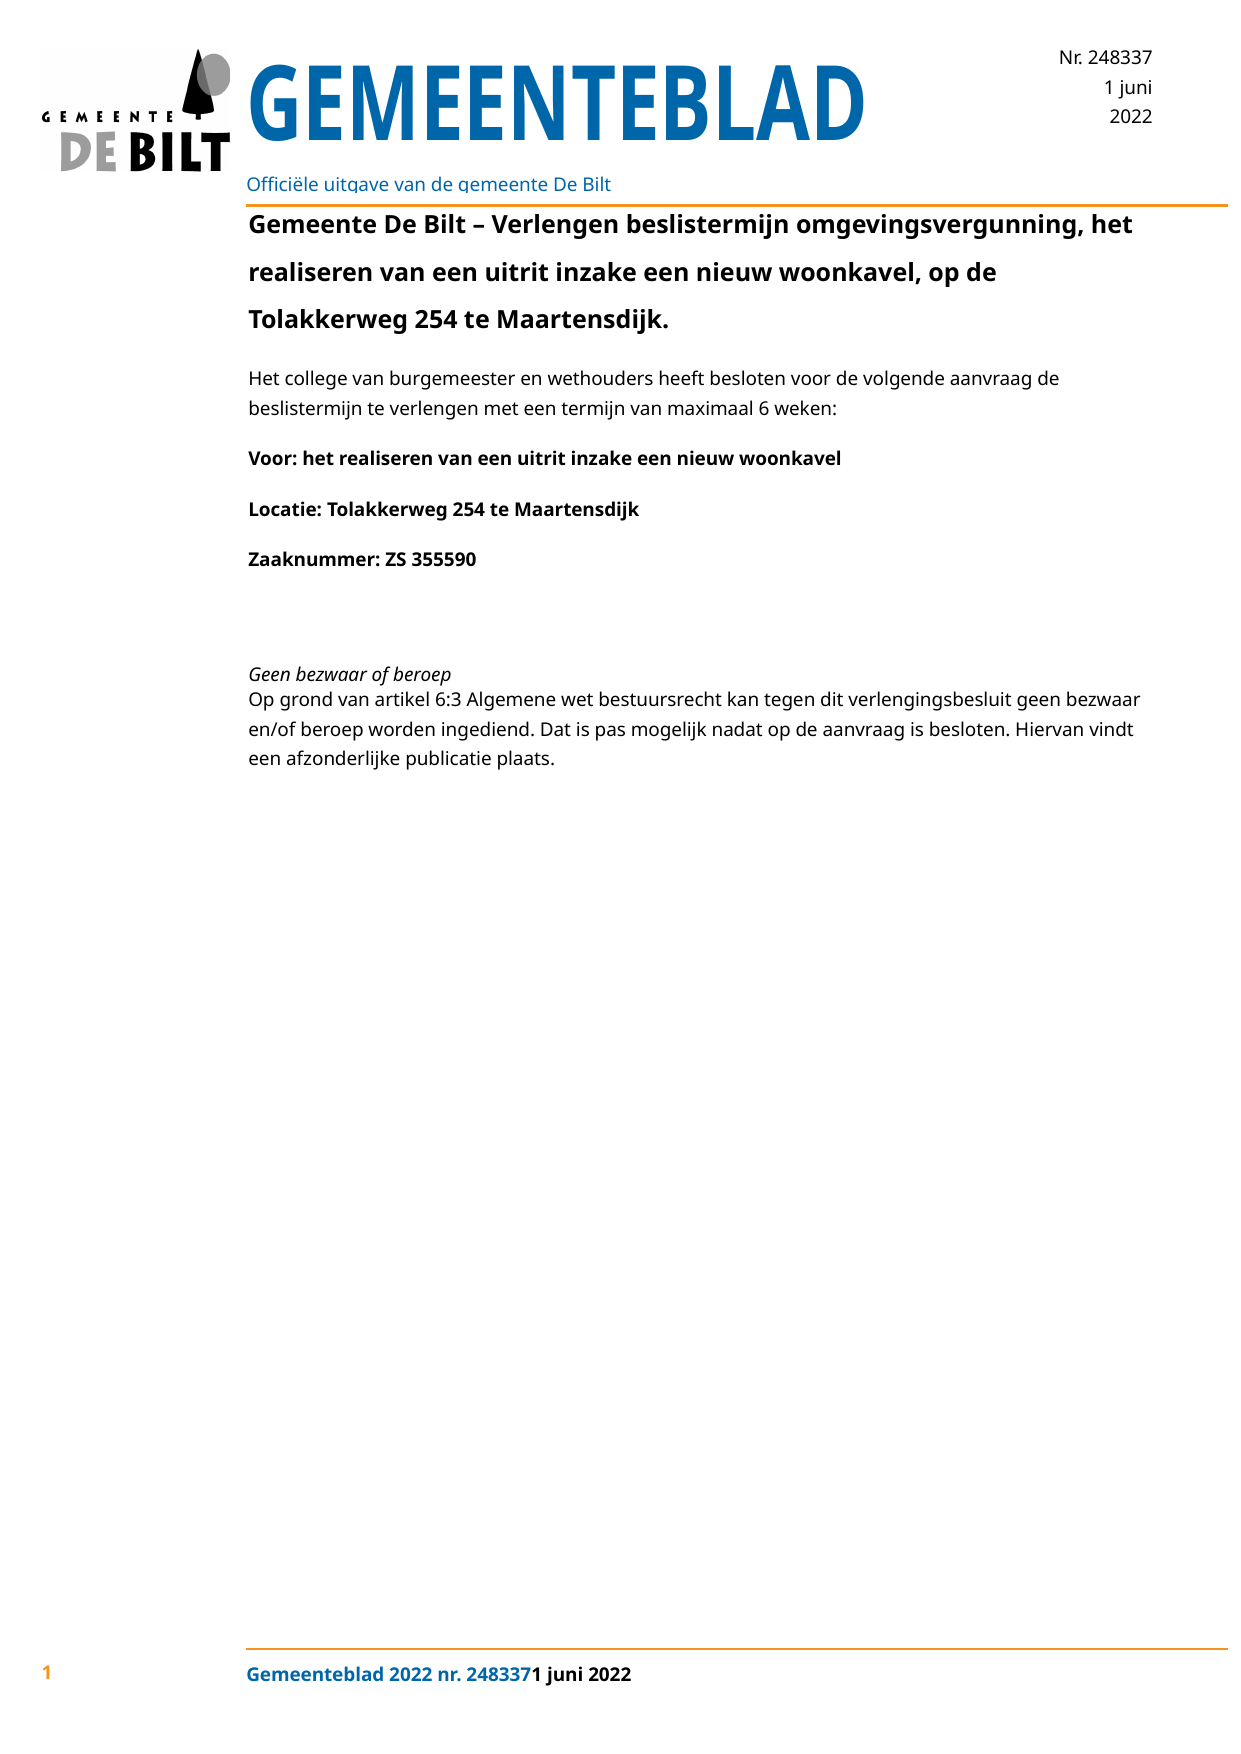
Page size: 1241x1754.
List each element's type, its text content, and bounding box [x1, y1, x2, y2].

text Geen bezwaar of beroep [248, 661, 1152, 686]
picture [41, 47, 231, 172]
text Voor: het realiseren van een uitrit inzake een nieuw woonkavel [248, 446, 1152, 471]
text Op grond van artikel 6:3 Algemene wet bestuursrecht kan tegen dit verlengingsbesluit geen bezwaar en/of beroep worden ingediend. Dat is pas mogelijk nadat op de aanvraag is besloten. Hiervan vindt een afzonderlijke publicatie plaats. [248, 686, 1152, 771]
text Het college van burgemeester en wethouders heeft besloten voor de volgende aanvraag de beslistermijn te verlengen met een termijn van maximaal 6 weken: [248, 366, 1152, 421]
text Gemeente De Bilt – Verlengen beslistermijn omgevingsvergunning, het realiseren van een uitrit inzake een nieuw woonkavel, op de Tolakkerweg 254 te Maartensdijk. [248, 207, 1152, 336]
text Zaaknummer: ZS 355590 [248, 546, 1152, 572]
text Locatie: Tolakkerweg 254 te Maartensdijk [248, 496, 1152, 522]
